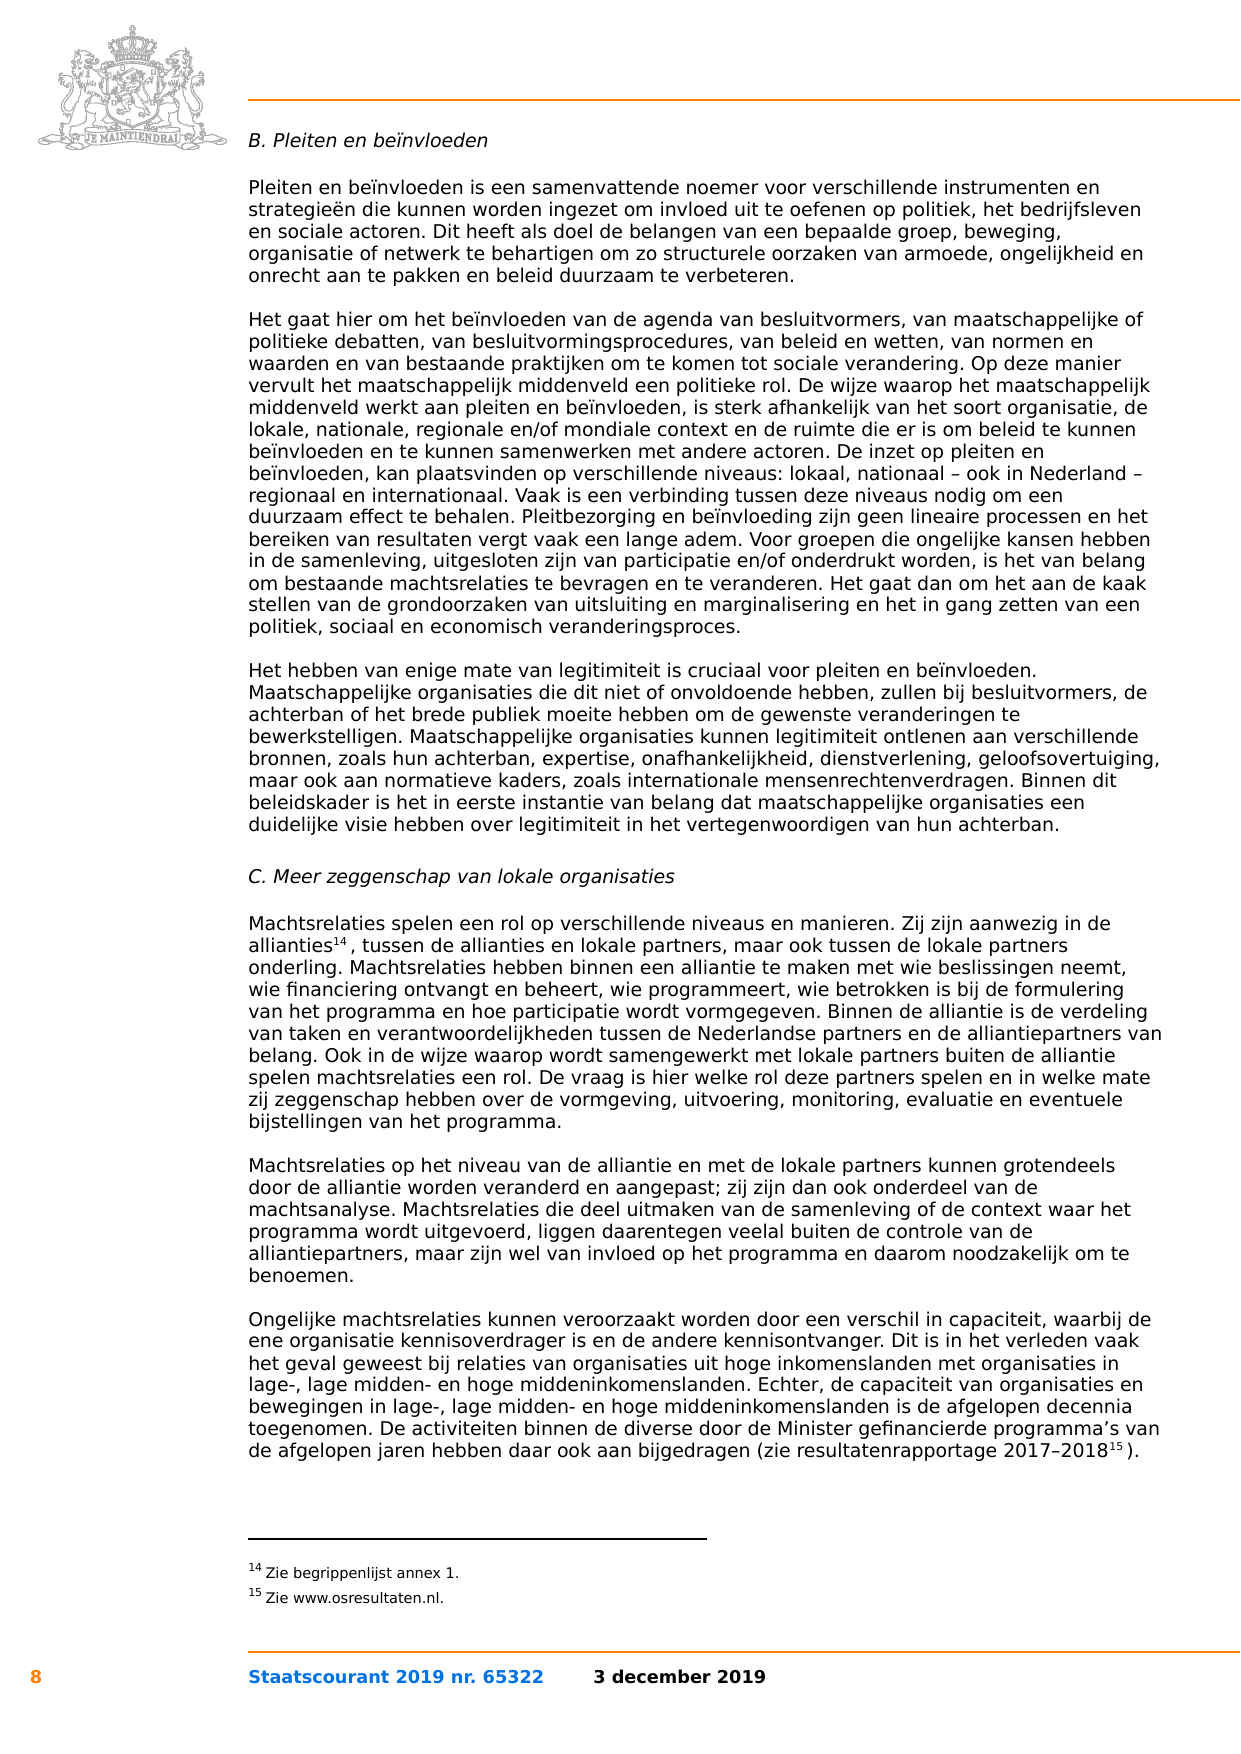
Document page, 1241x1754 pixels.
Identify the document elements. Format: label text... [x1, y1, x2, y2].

picture [38, 25, 227, 150]
text Zie begrippenlijst annex 1. [248, 1561, 1163, 1583]
subtitle B. Pleiten en beïnvloeden [248, 130, 1163, 152]
subtitle C. Meer zeggenschap van lokale organisaties [248, 866, 1163, 888]
text Pleiten en beïnvloeden is een samenvattende noemer voor verschillende instrumenten en strategieën die kunnen worden ingezet om invloed uit te oefenen op politiek, het bedrijfsleven en sociale actoren. Dit heeft als doel de belangen van een bepaalde groep, beweging, organisatie of netwerk te behartigen om zo structurele oorzaken van armoede, ongelijkheid en onrecht aan te pakken en beleid duurzaam te verbeteren. [248, 177, 1163, 287]
text Machtsrelaties op het niveau van de alliantie en met de lokale partners kunnen grotendeels door de alliantie worden veranderd en aangepast; zij zijn dan ook onderdeel van de machtsanalyse. Machtsrelaties die deel uitmaken van de samenleving of de context waar het programma wordt uitgevoerd, liggen daarentegen veelal buiten de controle van de alliantiepartners, maar zijn wel van invloed op het programma en daarom noodzakelijk om te benoemen. [248, 1155, 1163, 1287]
text Het hebben van enige mate van legitimiteit is cruciaal voor pleiten en beïnvloeden. Maatschappelijke organisaties die dit niet of onvoldoende hebben, zullen bij besluitvormers, de achterban of het brede publiek moeite hebben om de gewenste veranderingen te bewerkstelligen. Maatschappelijke organisaties kunnen legitimiteit ontlenen aan verschillende bronnen, zoals hun achterban, expertise, onafhankelijkheid, dienstverlening, geloofsovertuiging, maar ook aan normatieve kaders, zoals internationale mensenrechtenverdragen. Binnen dit beleidskader is het in eerste instantie van belang dat maatschappelijke organisaties een duidelijke visie hebben over legitimiteit in het vertegenwoordigen van hun achterban. [248, 660, 1163, 836]
text Zie www.osresultaten.nl. [248, 1586, 1163, 1608]
text Ongelijke machtsrelaties kunnen veroorzaakt worden door een verschil in capaciteit, waarbij de ene organisatie kennisoverdrager is en de andere kennisontvanger. Dit is in het verleden vaak het geval geweest bij relaties van organisaties uit hoge inkomenslanden met organisaties in lage-, lage midden- en hoge middeninkomenslanden. Echter, de capaciteit van organisaties en bewegingen in lage-, lage midden- en hoge middeninkomenslanden is de afgelopen decennia toegenomen. De activiteiten binnen de diverse door de Minister gefinancierde programma’s van de afgelopen jaren hebben daar ook aan bijgedragen (zie resultatenrapportage 2017–2018). [248, 1308, 1163, 1462]
text Het gaat hier om het beïnvloeden van de agenda van besluitvormers, van maatschappelijke of politieke debatten, van besluitvormingsprocedures, van beleid en wetten, van normen en waarden en van bestaande praktijken om te komen tot sociale verandering. Op deze manier vervult het maatschappelijk middenveld een politieke rol. De wijze waarop het maatschappelijk middenveld werkt aan pleiten en beïnvloeden, is sterk afhankelijk van het soort organisatie, de lokale, nationale, regionale en/of mondiale context en de ruimte die er is om beleid te kunnen beïnvloeden en te kunnen samenwerken met andere actoren. De inzet op pleiten en beïnvloeden, kan plaatsvinden op verschillende niveaus: lokaal, nationaal – ook in Nederland – regionaal en internationaal. Vaak is een verbinding tussen deze niveaus nodig om een duurzaam effect te behalen. Pleitbezorging en beïnvloeding zijn geen lineaire processen en het bereiken van resultaten vergt vaak een lange adem. Voor groepen die ongelijke kansen hebben in de samenleving, uitgesloten zijn van participatie en/of onderdrukt worden, is het van belang om bestaande machtsrelaties te bevragen en te veranderen. Het gaat dan om het aan de kaak stellen van de grondoorzaken van uitsluiting en marginalisering en het in gang zetten van een politiek, sociaal en economisch veranderingsproces. [248, 309, 1163, 638]
text Machtsrelaties spelen een rol op verschillende niveaus en manieren. Zij zijn aanwezig in de allianties, tussen de allianties en lokale partners, maar ook tussen de lokale partners onderling. Machtsrelaties hebben binnen een alliantie te maken met wie beslissingen neemt, wie financiering ontvangt en beheert, wie programmeert, wie betrokken is bij de formulering van het programma en hoe participatie wordt vormgegeven. Binnen de alliantie is de verdeling van taken en verantwoordelijkheden tussen de Nederlandse partners en de alliantiepartners van belang. Ook in de wijze waarop wordt samengewerkt met lokale partners buiten de alliantie spelen machtsrelaties een rol. De vraag is hier welke rol deze partners spelen en in welke mate zij zeggenschap hebben over de vormgeving, uitvoering, monitoring, evaluatie en eventuele bijstellingen van het programma. [248, 913, 1163, 1133]
